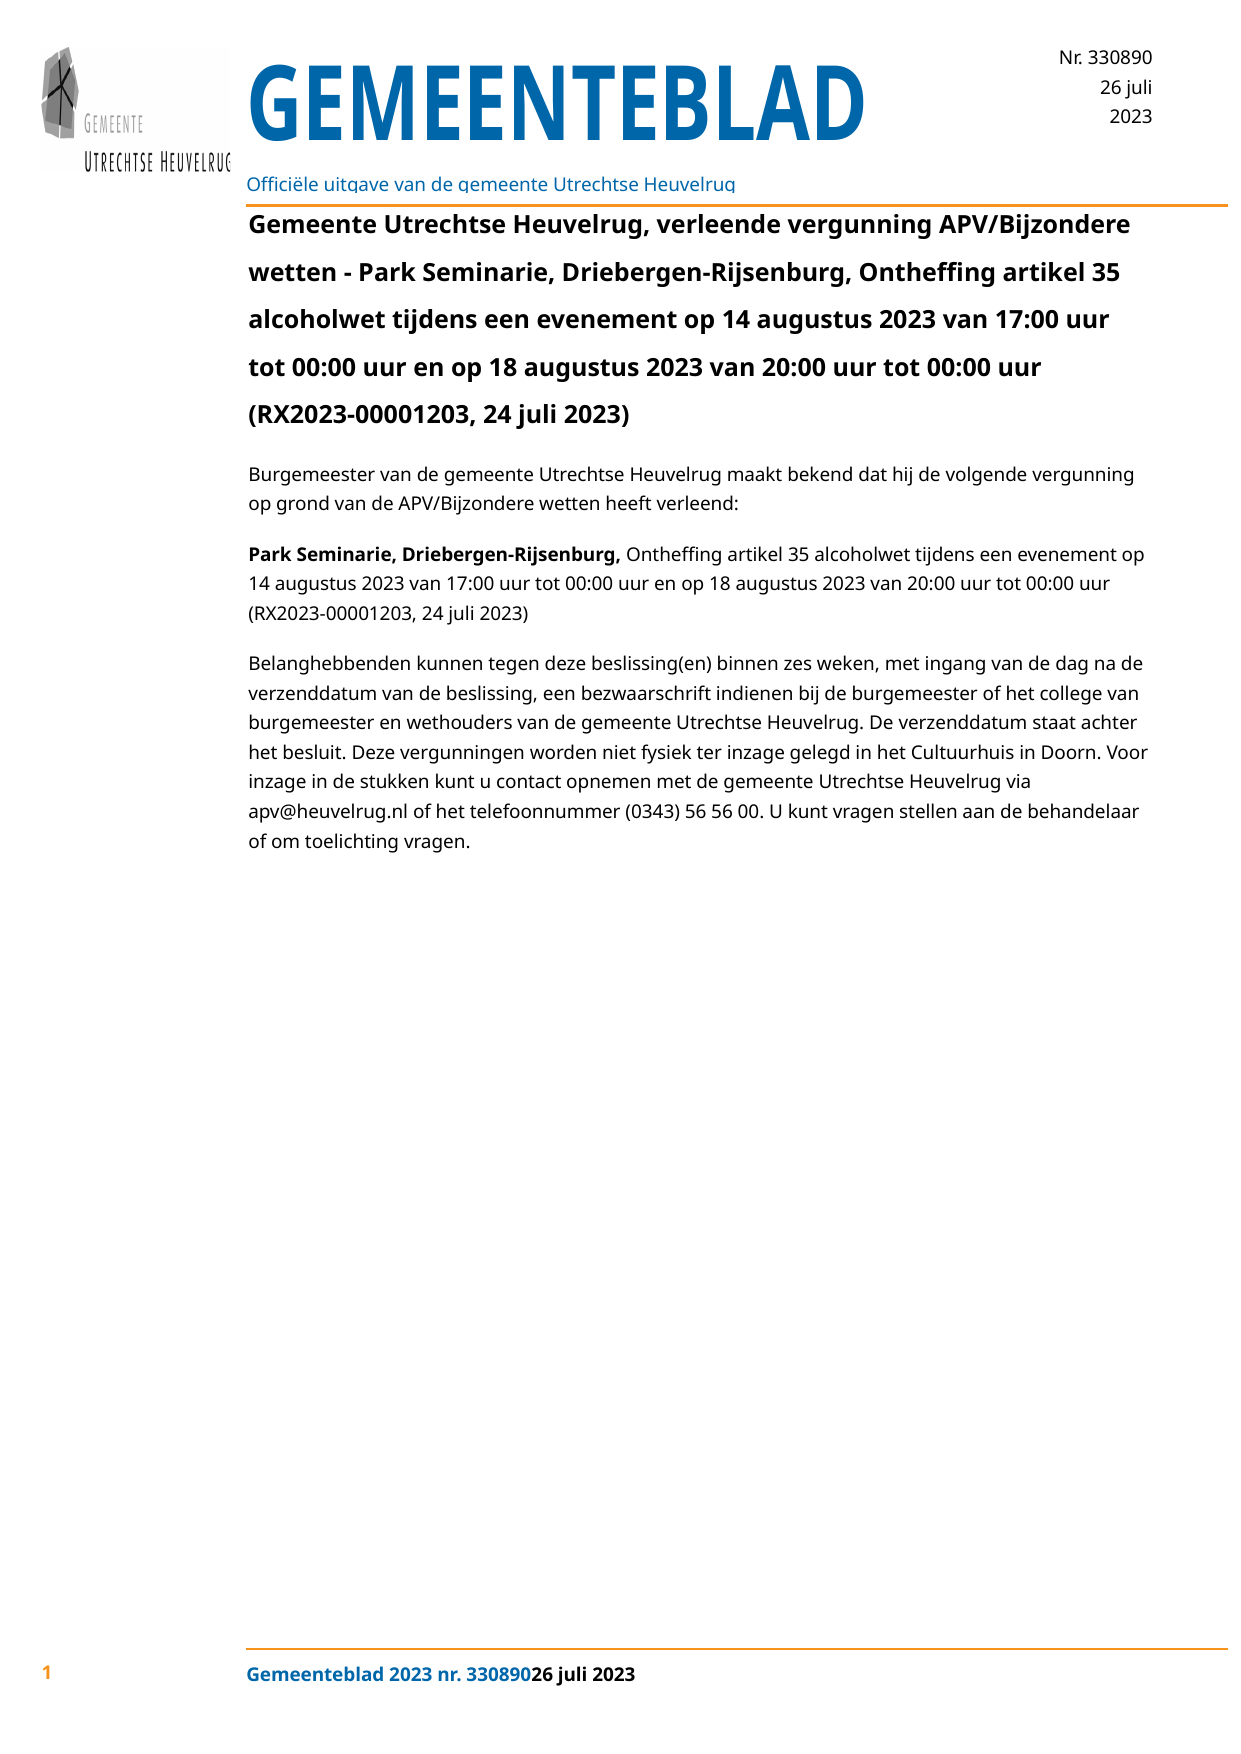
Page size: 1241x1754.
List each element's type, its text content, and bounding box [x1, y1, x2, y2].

text Park Seminarie, Driebergen-Rijsenburg, Ontheffing artikel 35 alcoholwet tijdens een evenement op 14 augustus 2023 van 17:00 uur tot 00:00 uur en op 18 augustus 2023 van 20:00 uur tot 00:00 uur (RX2023-00001203, 24 juli 2023) [248, 541, 1152, 626]
text Gemeente Utrechtse Heuvelrug, verleende vergunning APV/Bijzondere wetten - Park Seminarie, Driebergen-Rijsenburg, Ontheffing artikel 35 alcoholwet tijdens een evenement op 14 augustus 2023 van 17:00 uur tot 00:00 uur en op 18 augustus 2023 van 20:00 uur tot 00:00 uur (RX2023-00001203, 24 juli 2023) [248, 207, 1152, 431]
picture [41, 47, 231, 172]
text Belanghebbenden kunnen tegen deze beslissing(en) binnen zes weken, met ingang van de dag na de verzenddatum van de beslissing, een bezwaarschrift indienen bij de burgemeester of het college van burgemeester en wethouders van de gemeente Utrechtse Heuvelrug. De verzenddatum staat achter het besluit. Deze vergunningen worden niet fysiek ter inzage gelegd in het Cultuurhuis in Doorn. Voor inzage in de stukken kunt u contact opnemen met de gemeente Utrechtse Heuvelrug via apv@heuvelrug.nl of het telefoonnummer (0343) 56 56 00. U kunt vragen stellen aan de behandelaar of om toelichting vragen. [248, 650, 1152, 853]
text Burgemeester van de gemeente Utrechtse Heuvelrug maakt bekend dat hij de volgende vergunning op grond van de APV/Bijzondere wetten heeft verleend: [248, 461, 1152, 516]
